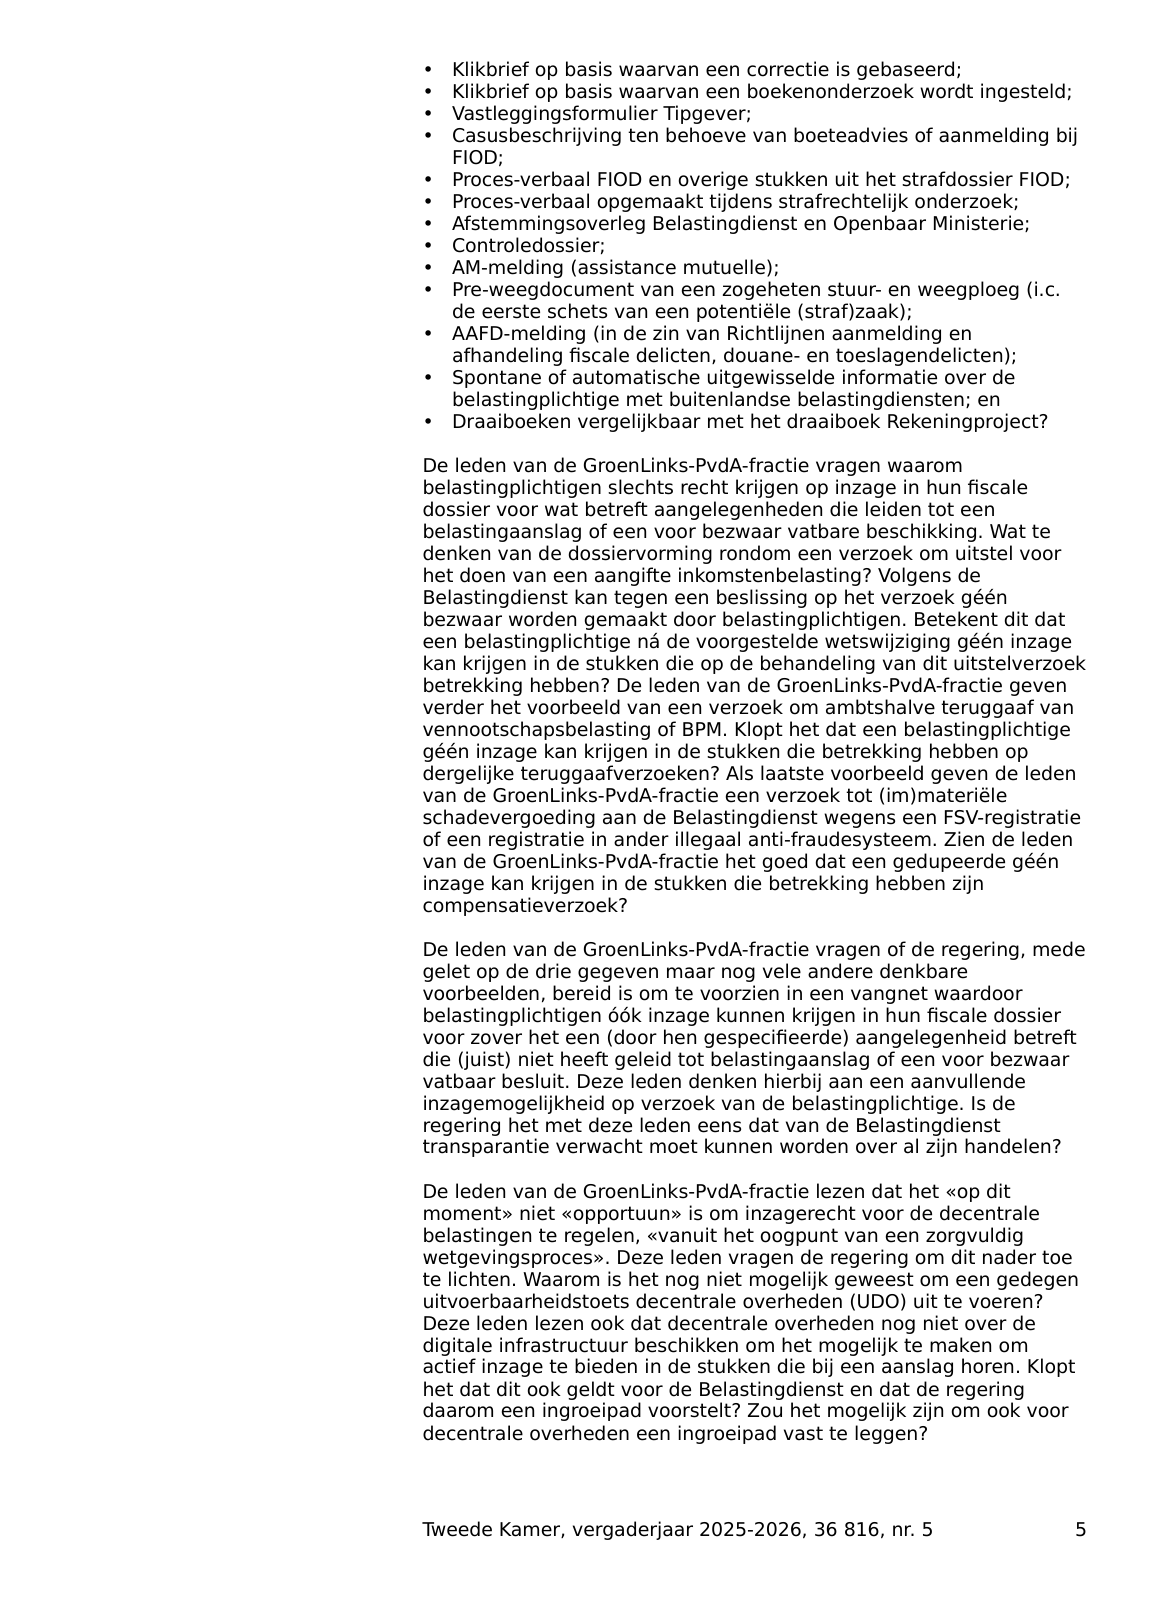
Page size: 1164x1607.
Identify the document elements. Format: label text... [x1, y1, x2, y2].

text • AAFD-melding (in de zin van Richtlijnen aanmelding en afhandeling fiscale delicten, douane- en toeslagendelicten); [422, 323, 1087, 367]
text • Draaiboeken vergelijkbaar met het draaiboek Rekeningproject? [422, 411, 1087, 433]
text De leden van de GroenLinks-PvdA-fractie vragen of de regering, mede gelet op de drie gegeven maar nog vele andere denkbare voorbeelden, bereid is om te voorzien in een vangnet waardoor belastingplichtigen óók inzage kunnen krijgen in hun fiscale dossier voor zover het een (door hen gespecifieerde) aangelegenheid betreft die (juist) niet heeft geleid tot belastingaanslag of een voor bezwaar vatbaar besluit. Deze leden denken hierbij aan een aanvullende inzagemogelijkheid op verzoek van de belastingplichtige. Is de regering het met deze leden eens dat van de Belastingdienst transparantie verwacht moet kunnen worden over al zijn handelen? [422, 939, 1087, 1158]
text • Vastleggingsformulier Tipgever; [422, 103, 1087, 125]
text • Proces-verbaal opgemaakt tijdens strafrechtelijk onderzoek; [422, 191, 1087, 213]
text • AM-melding (assistance mutuelle); [422, 257, 1087, 279]
text • Afstemmingsoverleg Belastingdienst en Openbaar Ministerie; [422, 213, 1087, 235]
text • Klikbrief op basis waarvan een boekenonderzoek wordt ingesteld; [422, 81, 1087, 103]
text • Casusbeschrijving ten behoeve van boeteadvies of aanmelding bij FIOD; [422, 125, 1087, 169]
text De leden van de GroenLinks-PvdA-fractie lezen dat het «op dit moment» niet «opportuun» is om inzagerecht voor de decentrale belastingen te regelen, «vanuit het oogpunt van een zorgvuldig wetgevingsproces». Deze leden vragen de regering om dit nader toe te lichten. Waarom is het nog niet mogelijk geweest om een gedegen uitvoerbaarheidstoets decentrale overheden (UDO) uit te voeren? Deze leden lezen ook dat decentrale overheden nog niet over de digitale infrastructuur beschikken om het mogelijk te maken om actief inzage te bieden in de stukken die bij een aanslag horen. Klopt het dat dit ook geldt voor de Belastingdienst en dat de regering daarom een ingroeipad voorstelt? Zou het mogelijk zijn om ook voor decentrale overheden een ingroeipad vast te leggen? [422, 1181, 1087, 1444]
text • Controledossier; [422, 235, 1087, 257]
text De leden van de GroenLinks-PvdA-fractie vragen waarom belastingplichtigen slechts recht krijgen op inzage in hun fiscale dossier voor wat betreft aangelegenheden die leiden tot een belastingaanslag of een voor bezwaar vatbare beschikking. Wat te denken van de dossiervorming rondom een verzoek om uitstel voor het doen van een aangifte inkomstenbelasting? Volgens de Belastingdienst kan tegen een beslissing op het verzoek géén bezwaar worden gemaakt door belastingplichtigen. Betekent dit dat een belastingplichtige ná de voorgestelde wetswijziging géén inzage kan krijgen in de stukken die op de behandeling van dit uitstelverzoek betrekking hebben? De leden van de GroenLinks-PvdA-fractie geven verder het voorbeeld van een verzoek om ambtshalve teruggaaf van vennootschapsbelasting of BPM. Klopt het dat een belastingplichtige géén inzage kan krijgen in de stukken die betrekking hebben op dergelijke teruggaafverzoeken? Als laatste voorbeeld geven de leden van de GroenLinks-PvdA-fractie een verzoek tot (im)materiële schadevergoeding aan de Belastingdienst wegens een FSV-registratie of een registratie in ander illegaal anti-fraudesysteem. Zien de leden van de GroenLinks-PvdA-fractie het goed dat een gedupeerde géén inzage kan krijgen in de stukken die betrekking hebben zijn compensatieverzoek? [422, 455, 1087, 916]
text • Pre-weegdocument van een zogeheten stuur- en weegploeg (i.c. de eerste schets van een potentiële (straf)zaak); [422, 279, 1087, 323]
text • Spontane of automatische uitgewisselde informatie over de belastingplichtige met buitenlandse belastingdiensten; en [422, 367, 1087, 411]
text • Proces-verbaal FIOD en overige stukken uit het strafdossier FIOD; [422, 169, 1087, 191]
text • Klikbrief op basis waarvan een correctie is gebaseerd; [422, 59, 1087, 81]
